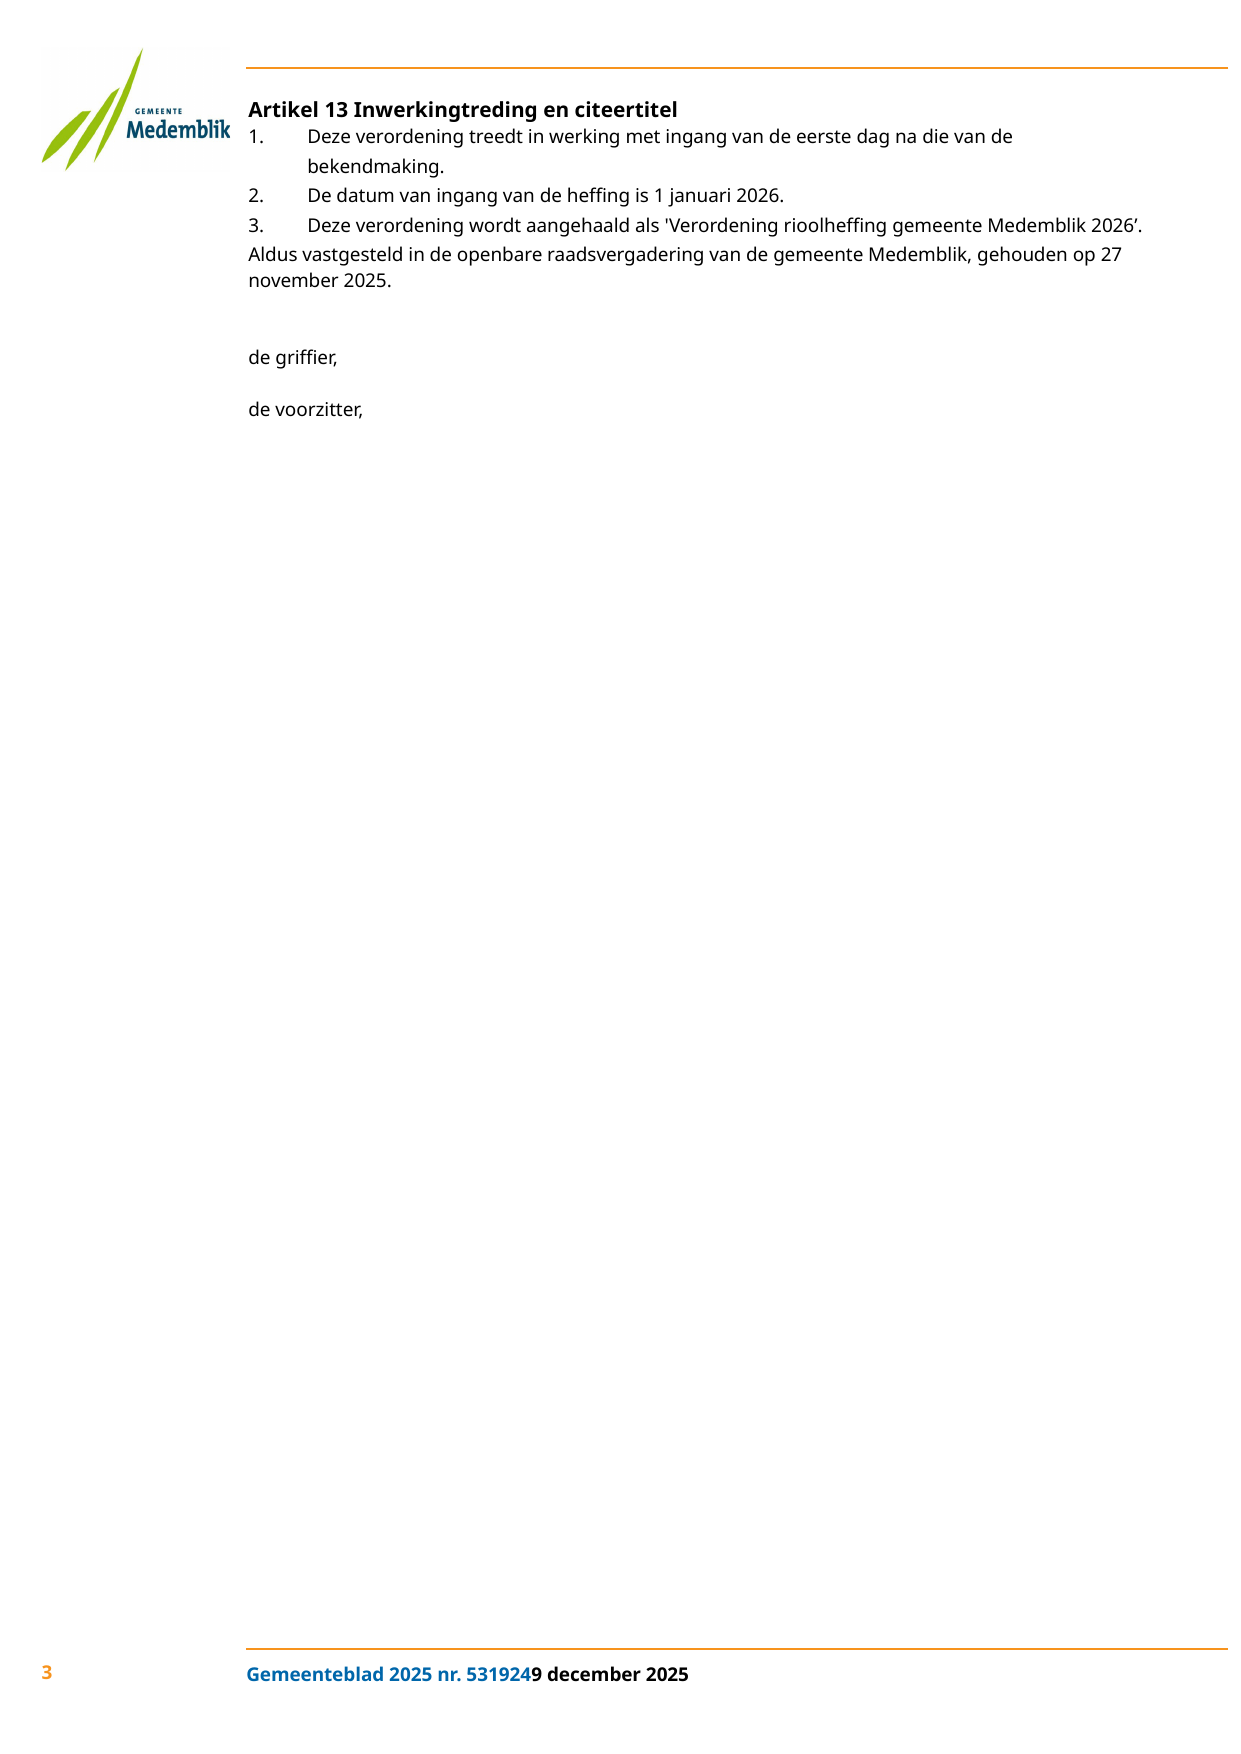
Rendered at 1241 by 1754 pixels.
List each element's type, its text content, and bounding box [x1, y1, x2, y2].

text de voorzitter, [248, 396, 1152, 422]
list De datum van ingang van de heffing is 1 januari 2026. [248, 182, 1152, 208]
list Deze verordening treedt in werking met ingang van de eerste dag na die van de bekendmaking. [248, 123, 1152, 178]
picture [41, 47, 231, 172]
list Deze verordening wordt aangehaald als 'Verordening rioolheffing gemeente Medemblik 2026’. [248, 212, 1152, 238]
text Aldus vastgesteld in de openbare raadsvergadering van de gemeente Medemblik, gehouden op 27 november 2025. [248, 242, 1152, 293]
text de griffier, [248, 344, 1152, 370]
text Artikel 13 Inwerkingtreding en citeertitel [248, 95, 1152, 123]
